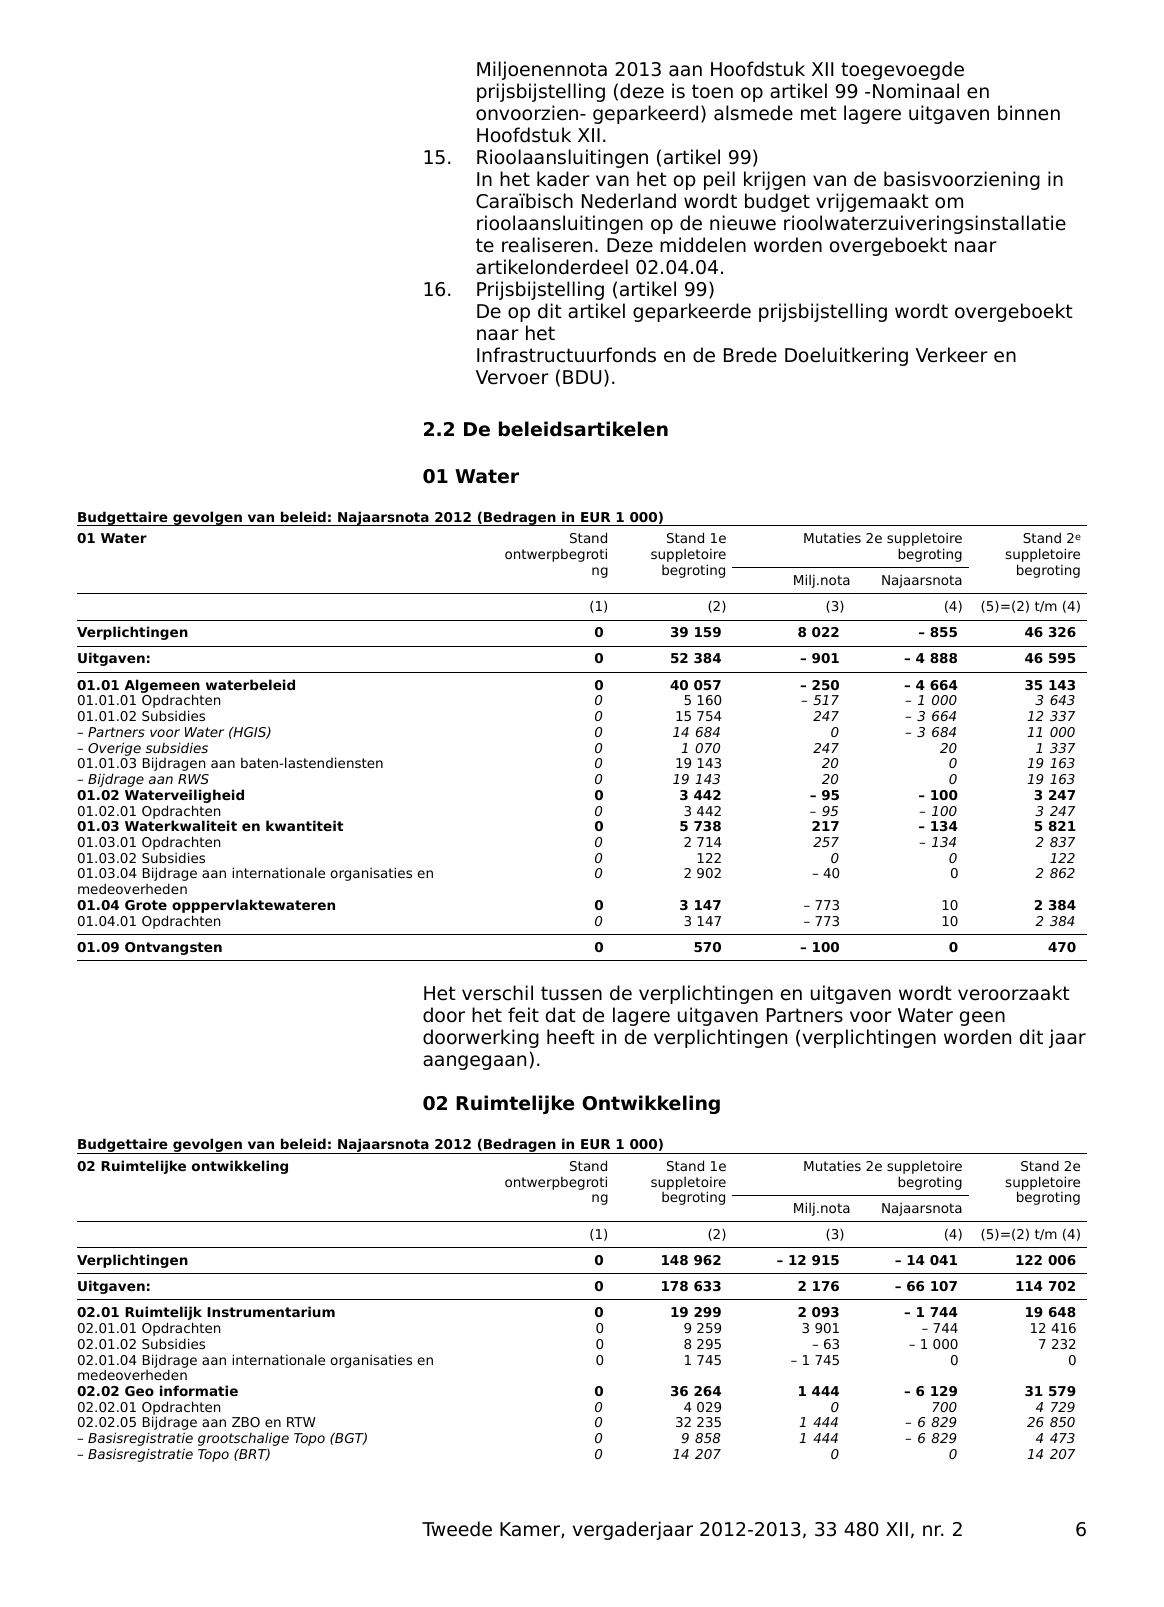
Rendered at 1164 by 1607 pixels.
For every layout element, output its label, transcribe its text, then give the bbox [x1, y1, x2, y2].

table_cell Stand 2e suppletoire begroting [969, 526, 1087, 593]
table_cell – 12 915 [732, 1248, 850, 1273]
table_cell 20 [732, 772, 850, 788]
table_cell 0 [496, 673, 614, 693]
table_cell 3 442 [614, 788, 732, 803]
table_cell 247 [732, 709, 850, 725]
table_cell – 3 664 [850, 709, 968, 725]
table_cell 0 [496, 740, 614, 756]
table_cell 32 235 [614, 1415, 732, 1431]
table_cell 2 862 [969, 866, 1087, 898]
table_cell 01.03 Waterkwaliteit en kwantiteit [77, 819, 496, 835]
table_cell 10 [850, 914, 968, 934]
table_cell 122 [969, 851, 1087, 866]
table_cell 01.01.02 Subsidies [77, 709, 496, 725]
table_cell 1 337 [969, 740, 1087, 756]
table_cell [77, 1222, 496, 1247]
text 16. Prijsbijstelling (artikel 99) [422, 279, 1087, 301]
table_cell – 95 [732, 788, 850, 803]
table_cell 4 729 [969, 1400, 1087, 1415]
table_cell 0 [496, 772, 614, 788]
table_cell – Basisregistratie grootschalige Topo (BGT) [77, 1431, 496, 1447]
table_cell 0 [496, 1300, 614, 1321]
table_cell – 3 684 [850, 725, 968, 740]
table_cell 0 [496, 914, 614, 934]
table_cell – 250 [732, 673, 850, 693]
table_cell 12 416 [969, 1321, 1087, 1337]
table_cell 570 [614, 935, 732, 960]
table_cell 3 247 [969, 803, 1087, 819]
table_cell 8 022 [732, 621, 850, 646]
table_cell Mutaties 2e suppletoire begroting [732, 1154, 968, 1195]
table_cell 35 143 [969, 673, 1087, 693]
table_cell 2 384 [969, 914, 1087, 934]
table_cell 5 738 [614, 819, 732, 835]
table_cell – 4 664 [850, 673, 968, 693]
table_cell 01.04 Grote opppervlaktewateren [77, 898, 496, 913]
table_cell 02 Ruimtelijke ontwikkeling [77, 1154, 496, 1221]
table_cell 14 207 [969, 1447, 1087, 1462]
table_cell 114 702 [969, 1274, 1087, 1299]
table_cell 700 [850, 1400, 968, 1415]
table_cell 0 [496, 1400, 614, 1415]
table_cell 1 745 [614, 1352, 732, 1384]
table_cell 7 232 [969, 1337, 1087, 1352]
table_cell – 773 [732, 898, 850, 913]
table_cell 0 [496, 803, 614, 819]
table_cell – 66 107 [850, 1274, 968, 1299]
table_cell 3 147 [614, 898, 732, 913]
table_cell 01.02 Waterveiligheid [77, 788, 496, 803]
table_cell 14 207 [614, 1447, 732, 1462]
table_cell Stand 1e suppletoire begroting [614, 526, 732, 593]
table_cell 20 [850, 740, 968, 756]
subtitle 01 Water [422, 466, 1087, 488]
table_cell 01.02.01 Opdrachten [77, 803, 496, 819]
table_cell 0 [850, 866, 968, 898]
table_cell 11 000 [969, 725, 1087, 740]
table_cell 0 [496, 1248, 614, 1273]
table_cell 0 [496, 819, 614, 835]
table_cell 0 [496, 788, 614, 803]
table_cell Stand ontwerpbegroting [496, 1154, 614, 1221]
table_cell 0 [496, 725, 614, 740]
table_cell – 6 829 [850, 1415, 968, 1431]
text De op dit artikel geparkeerde prijsbijstelling wordt overgeboekt naar het [475, 301, 1087, 345]
table_cell 2 902 [614, 866, 732, 898]
table_cell – 773 [732, 914, 850, 934]
table_cell 4 029 [614, 1400, 732, 1415]
table_cell 1 444 [732, 1384, 850, 1399]
table_cell – 6 129 [850, 1384, 968, 1399]
table_cell 39 159 [614, 621, 732, 646]
table_cell 3 147 [614, 914, 732, 934]
table_cell 01.03.01 Opdrachten [77, 835, 496, 851]
text In het kader van het op peil krijgen van de basisvoorziening in Caraïbisch Nederland wordt budget vrijgemaakt om rioolaansluitingen op de nieuwe rioolwaterzuiveringsinstallatie te realiseren. Deze middelen worden overgeboekt naar artikelonderdeel 02.04.04. [475, 169, 1087, 279]
table_cell – 40 [732, 866, 850, 898]
table_cell – 1 000 [850, 1337, 968, 1352]
table_cell Stand 2e suppletoire begroting [969, 1154, 1087, 1221]
table_cell 46 326 [969, 621, 1087, 646]
table_cell 2 093 [732, 1300, 850, 1321]
table_cell 2 714 [614, 835, 732, 851]
table_cell 02.02.01 Opdrachten [77, 1400, 496, 1415]
table_cell – 517 [732, 693, 850, 709]
text Infrastructuurfonds en de Brede Doeluitkering Verkeer en Vervoer (BDU). [475, 345, 1087, 389]
table_header Budgettaire gevolgen van beleid: Najaarsnota 2012 (Bedragen in EUR 1 000) [77, 510, 1087, 525]
table_cell – Basisregistratie Topo (BRT) [77, 1447, 496, 1462]
table_cell 01.01.03 Bijdragen aan baten-lastendiensten [77, 756, 496, 772]
table_cell 3 643 [969, 693, 1087, 709]
table_cell 19 143 [614, 756, 732, 772]
table_cell 02.01.02 Subsidies [77, 1337, 496, 1352]
table_header Budgettaire gevolgen van beleid: Najaarsnota 2012 (Bedragen in EUR 1 000) [77, 1137, 1087, 1153]
table_cell 02.02.05 Bijdrage aan ZBO en RTW [77, 1415, 496, 1431]
table_cell – 1 000 [850, 693, 968, 709]
table_cell 0 [496, 1352, 614, 1384]
table_cell 10 [850, 898, 968, 913]
table_cell Uitgaven: [77, 1274, 496, 1299]
table_cell 01.01 Algemeen waterbeleid [77, 673, 496, 693]
table_cell 0 [496, 756, 614, 772]
table_cell Mutaties 2e suppletoire begroting [732, 526, 968, 567]
table_cell – Partners voor Water (HGIS) [77, 725, 496, 740]
table_cell Stand 1e suppletoire begroting [614, 1154, 732, 1221]
table_cell 2 176 [732, 1274, 850, 1299]
table_cell 5 821 [969, 819, 1087, 835]
table_cell 8 295 [614, 1337, 732, 1352]
text Miljoenennota 2013 aan Hoofdstuk XII toegevoegde prijsbijstelling (deze is toen op artikel 99 -Nominaal en onvoorzien- geparkeerd) alsmede met lagere uitgaven binnen Hoofdstuk XII. [475, 59, 1087, 147]
table_cell 46 595 [969, 647, 1087, 672]
table_cell – 14 041 [850, 1248, 968, 1273]
table_cell – 1 744 [850, 1300, 968, 1321]
table_cell 0 [732, 851, 850, 866]
table_cell – 901 [732, 647, 850, 672]
table_cell 01 Water [77, 526, 496, 593]
table_cell 247 [732, 740, 850, 756]
table_cell – 1 745 [732, 1352, 850, 1384]
table_cell 0 [496, 709, 614, 725]
table_cell 01.04.01 Opdrachten [77, 914, 496, 934]
subtitle 02 Ruimtelijke Ontwikkeling [422, 1093, 1087, 1115]
table_cell – Overige subsidies [77, 740, 496, 756]
table_cell 0 [850, 851, 968, 866]
table_cell 122 006 [969, 1248, 1087, 1273]
table_cell – 6 829 [850, 1431, 968, 1447]
table_cell (3) [732, 594, 850, 619]
table_cell 122 [614, 851, 732, 866]
table_cell (1) [496, 594, 614, 619]
table_cell 257 [732, 835, 850, 851]
table_cell 0 [732, 1400, 850, 1415]
table_cell 0 [496, 851, 614, 866]
table_cell – 100 [732, 935, 850, 960]
table_cell (5)=(2) t/m (4) [969, 1222, 1087, 1247]
table_cell 0 [850, 1352, 968, 1384]
table_cell – 95 [732, 803, 850, 819]
table_cell (4) [850, 1222, 968, 1247]
table_cell – 134 [850, 819, 968, 835]
table_cell Najaarsnota [850, 1196, 968, 1221]
table_cell 19 163 [969, 772, 1087, 788]
table_cell (2) [614, 1222, 732, 1247]
table_cell 1 444 [732, 1431, 850, 1447]
table_cell 148 962 [614, 1248, 732, 1273]
table_cell 178 633 [614, 1274, 732, 1299]
table_cell 3 901 [732, 1321, 850, 1337]
table_cell (3) [732, 1222, 850, 1247]
table_cell 9 259 [614, 1321, 732, 1337]
table_cell 0 [496, 866, 614, 898]
table_cell [77, 594, 496, 619]
table_cell 0 [496, 835, 614, 851]
table_cell 0 [496, 647, 614, 672]
table_cell 0 [496, 1384, 614, 1399]
table_cell 470 [969, 935, 1087, 960]
table_cell 0 [850, 935, 968, 960]
table_cell 0 [496, 935, 614, 960]
table_cell (5)=(2) t/m (4) [969, 594, 1087, 619]
table_cell 19 163 [969, 756, 1087, 772]
table_cell – 100 [850, 803, 968, 819]
table_cell (2) [614, 594, 732, 619]
table_cell 9 858 [614, 1431, 732, 1447]
table_cell 217 [732, 819, 850, 835]
table_cell – 134 [850, 835, 968, 851]
table_cell 0 [969, 1352, 1087, 1384]
table_cell 0 [850, 756, 968, 772]
table_cell 01.01.01 Opdrachten [77, 693, 496, 709]
table_cell – 855 [850, 621, 968, 646]
table_cell 0 [850, 1447, 968, 1462]
table_cell 20 [732, 756, 850, 772]
table_cell 0 [496, 1337, 614, 1352]
table_cell – 63 [732, 1337, 850, 1352]
subtitle 2.2 De beleidsartikelen [422, 419, 1087, 441]
table_cell 19 299 [614, 1300, 732, 1321]
table_cell 02.01.01 Opdrachten [77, 1321, 496, 1337]
table_cell Verplichtingen [77, 621, 496, 646]
table_cell 0 [496, 1431, 614, 1447]
table_cell 36 264 [614, 1384, 732, 1399]
table_cell – 4 888 [850, 647, 968, 672]
table_cell (4) [850, 594, 968, 619]
table_cell 14 684 [614, 725, 732, 740]
table_cell – Bijdrage aan RWS [77, 772, 496, 788]
table_cell Uitgaven: [77, 647, 496, 672]
table_cell 1 070 [614, 740, 732, 756]
table_cell Najaarsnota [850, 568, 968, 593]
table_cell Milj.nota [732, 1196, 850, 1221]
table_cell 02.01.04 Bijdrage aan internationale organisaties en medeoverheden [77, 1352, 496, 1384]
table_cell 12 337 [969, 709, 1087, 725]
table_cell 15 754 [614, 709, 732, 725]
table_cell 0 [732, 725, 850, 740]
table_cell – 744 [850, 1321, 968, 1337]
table_cell 3 247 [969, 788, 1087, 803]
table_cell 26 850 [969, 1415, 1087, 1431]
table_cell 0 [496, 1274, 614, 1299]
table_cell 0 [496, 1321, 614, 1337]
table_cell 0 [496, 898, 614, 913]
table_cell 2 837 [969, 835, 1087, 851]
table_cell 02.01 Ruimtelijk Instrumentarium [77, 1300, 496, 1321]
table_cell – 100 [850, 788, 968, 803]
table_cell 3 442 [614, 803, 732, 819]
table_cell 0 [496, 1447, 614, 1462]
table_cell 01.03.02 Subsidies [77, 851, 496, 866]
table_cell 01.03.04 Bijdrage aan internationale organisaties en medeoverheden [77, 866, 496, 898]
table_cell 0 [496, 1415, 614, 1431]
table_cell 2 384 [969, 898, 1087, 913]
table_cell 0 [496, 693, 614, 709]
table_cell 52 384 [614, 647, 732, 672]
table_cell 5 160 [614, 693, 732, 709]
text Het verschil tussen de verplichtingen en uitgaven wordt veroorzaakt door het feit dat de lagere uitgaven Partners voor Water geen doorwerking heeft in de verplichtingen (verplichtingen worden dit jaar aangegaan). [422, 983, 1087, 1071]
table_cell 19 648 [969, 1300, 1087, 1321]
table_cell Verplichtingen [77, 1248, 496, 1273]
table_cell 0 [732, 1447, 850, 1462]
table_cell 19 143 [614, 772, 732, 788]
table_cell 0 [850, 772, 968, 788]
text 15. Rioolaansluitingen (artikel 99) [422, 147, 1087, 169]
table_cell Stand ontwerpbegroting [496, 526, 614, 593]
table_cell 01.09 Ontvangsten [77, 935, 496, 960]
table_cell Milj.nota [732, 568, 850, 593]
table_cell 40 057 [614, 673, 732, 693]
table_cell 02.02 Geo informatie [77, 1384, 496, 1399]
table_cell (1) [496, 1222, 614, 1247]
table_cell 0 [496, 621, 614, 646]
table_cell 1 444 [732, 1415, 850, 1431]
table_cell 31 579 [969, 1384, 1087, 1399]
table_cell 4 473 [969, 1431, 1087, 1447]
